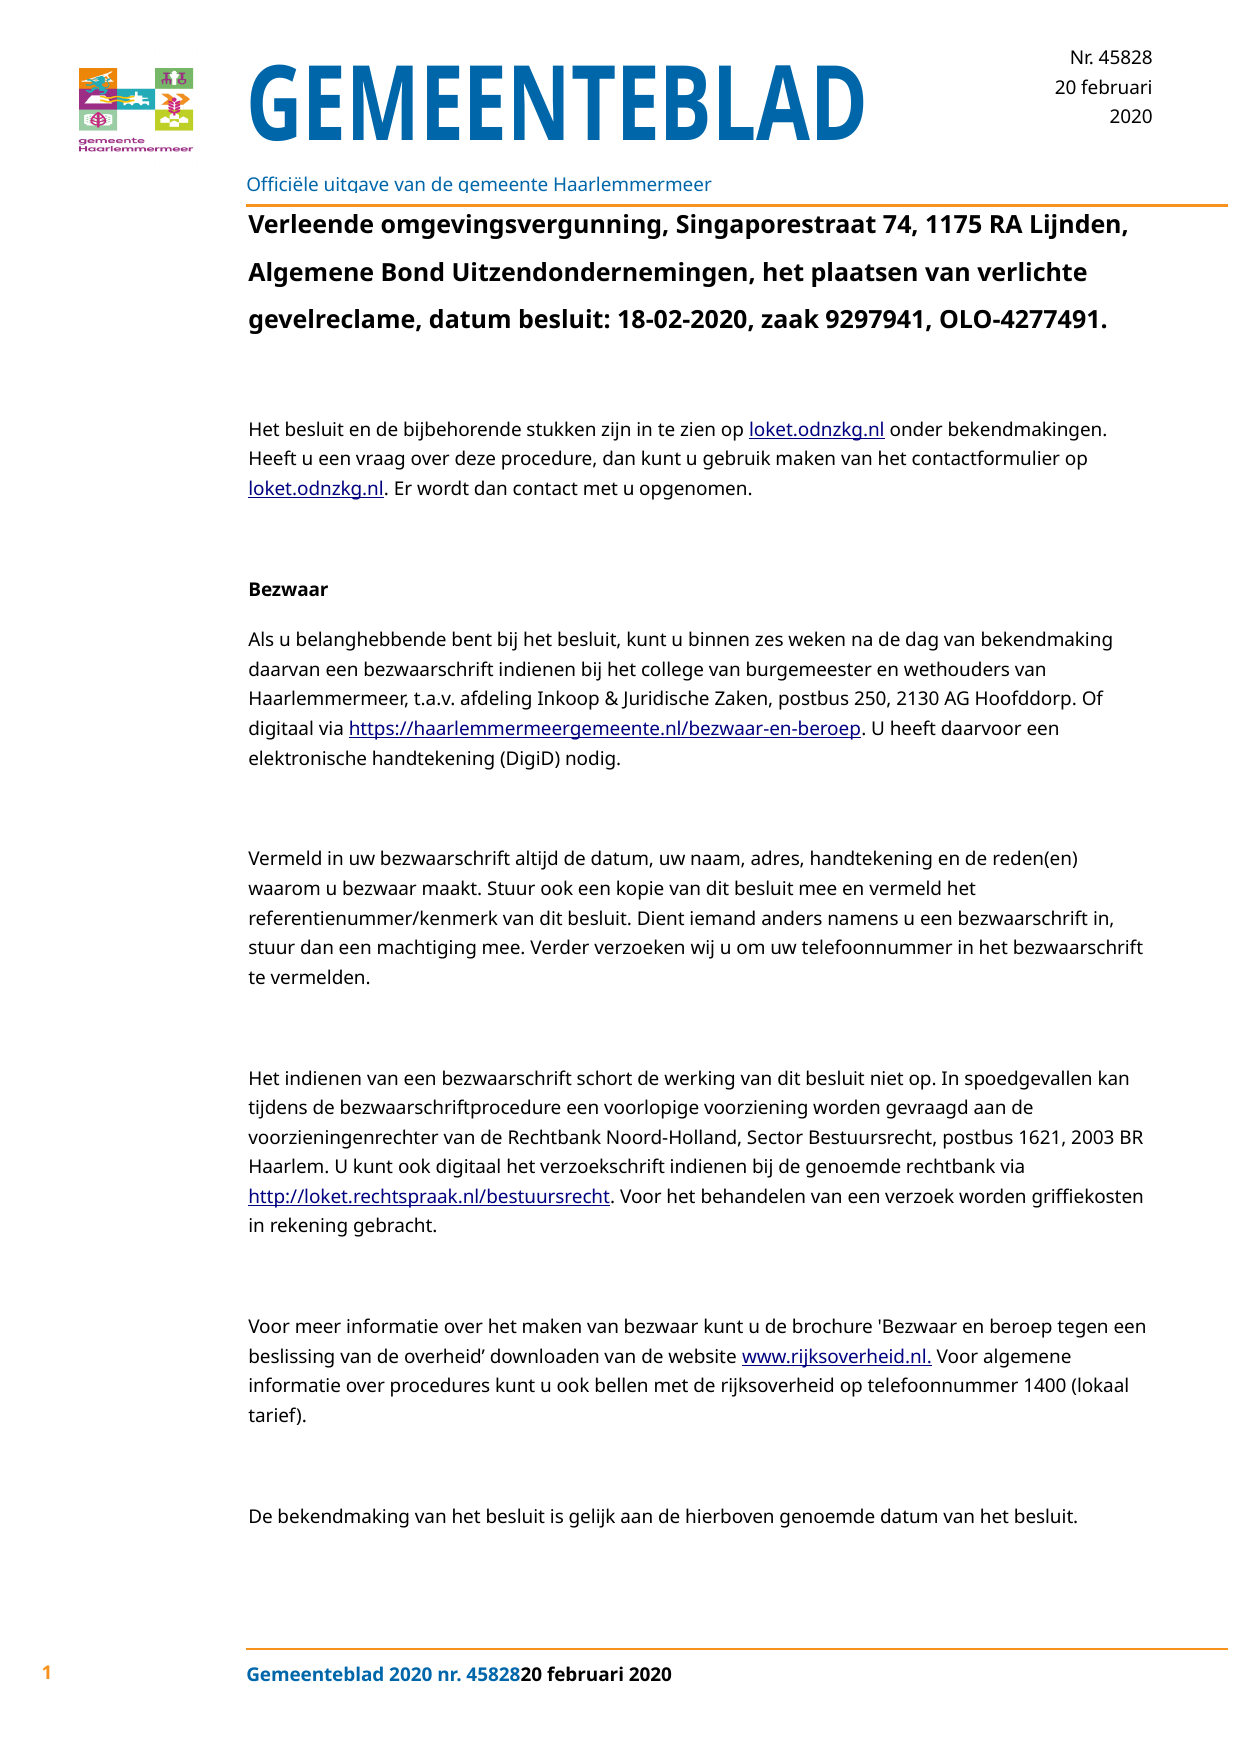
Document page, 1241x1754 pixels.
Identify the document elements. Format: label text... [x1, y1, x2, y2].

text Voor meer informatie over het maken van bezwaar kunt u de brochure 'Bezwaar en beroep tegen een beslissing van de overheid’ downloaden van de website www.rijksoverheid.nl. Voor algemene informatie over procedures kunt u ook bellen met de rijksoverheid op telefoonnummer 1400 (lokaal tarief). [248, 1313, 1152, 1428]
text Verleende omgevingsvergunning, Singaporestraat 74, 1175 RA Lijnden, Algemene Bond Uitzendondernemingen, het plaatsen van verlichte gevelreclame, datum besluit: 18-02-2020, zaak 9297941, OLO-4277491. [248, 207, 1152, 336]
text Bezwaar [248, 576, 1152, 602]
text Het besluit en de bijbehorende stukken zijn in te zien op loket.odnzkg.nl onder bekendmakingen. Heeft u een vraag over deze procedure, dan kunt u gebruik maken van het contactformulier op loket.odnzkg.nl. Er wordt dan contact met u opgenomen. [248, 416, 1152, 501]
text Vermeld in uw bezwaarschrift altijd de datum, uw naam, adres, handtekening en de reden(en) waarom u bezwaar maakt. Stuur ook een kopie van dit besluit mee en vermeld het referentienummer/kenmerk van dit besluit. Dient iemand anders namens u een bezwaarschrift in, stuur dan een machtiging mee. Verder verzoeken wij u om uw telefoonnummer in het bezwaarschrift te vermelden. [248, 846, 1152, 989]
picture [41, 47, 231, 172]
text Als u belanghebbende bent bij het besluit, kunt u binnen zes weken na de dag van bekendmaking daarvan een bezwaarschrift indienen bij het college van burgemeester en wethouders van Haarlemmermeer, t.a.v. afdeling Inkoop & Juridische Zaken, postbus 250, 2130 AG Hoofddorp. Of digitaal via https://haarlemmermeergemeente.nl/bezwaar-en-beroep. U heeft daarvoor een elektronische handtekening (DigiD) nodig. [248, 626, 1152, 770]
text Het indienen van een bezwaarschrift schort de werking van dit besluit niet op. In spoedgevallen kan tijdens de bezwaarschriftprocedure een voorlopige voorziening worden gevraagd aan de voorzieningenrechter van de Rechtbank Noord-Holland, Sector Bestuursrecht, postbus 1621, 2003 BR Haarlem. U kunt ook digitaal het verzoekschrift indienen bij de genoemde rechtbank via http://loket.rechtspraak.nl/bestuursrecht. Voor het behandelen van een verzoek worden griffiekosten in rekening gebracht. [248, 1065, 1152, 1238]
text De bekendmaking van het besluit is gelijk aan de hierboven genoemde datum van het besluit. [248, 1503, 1152, 1529]
